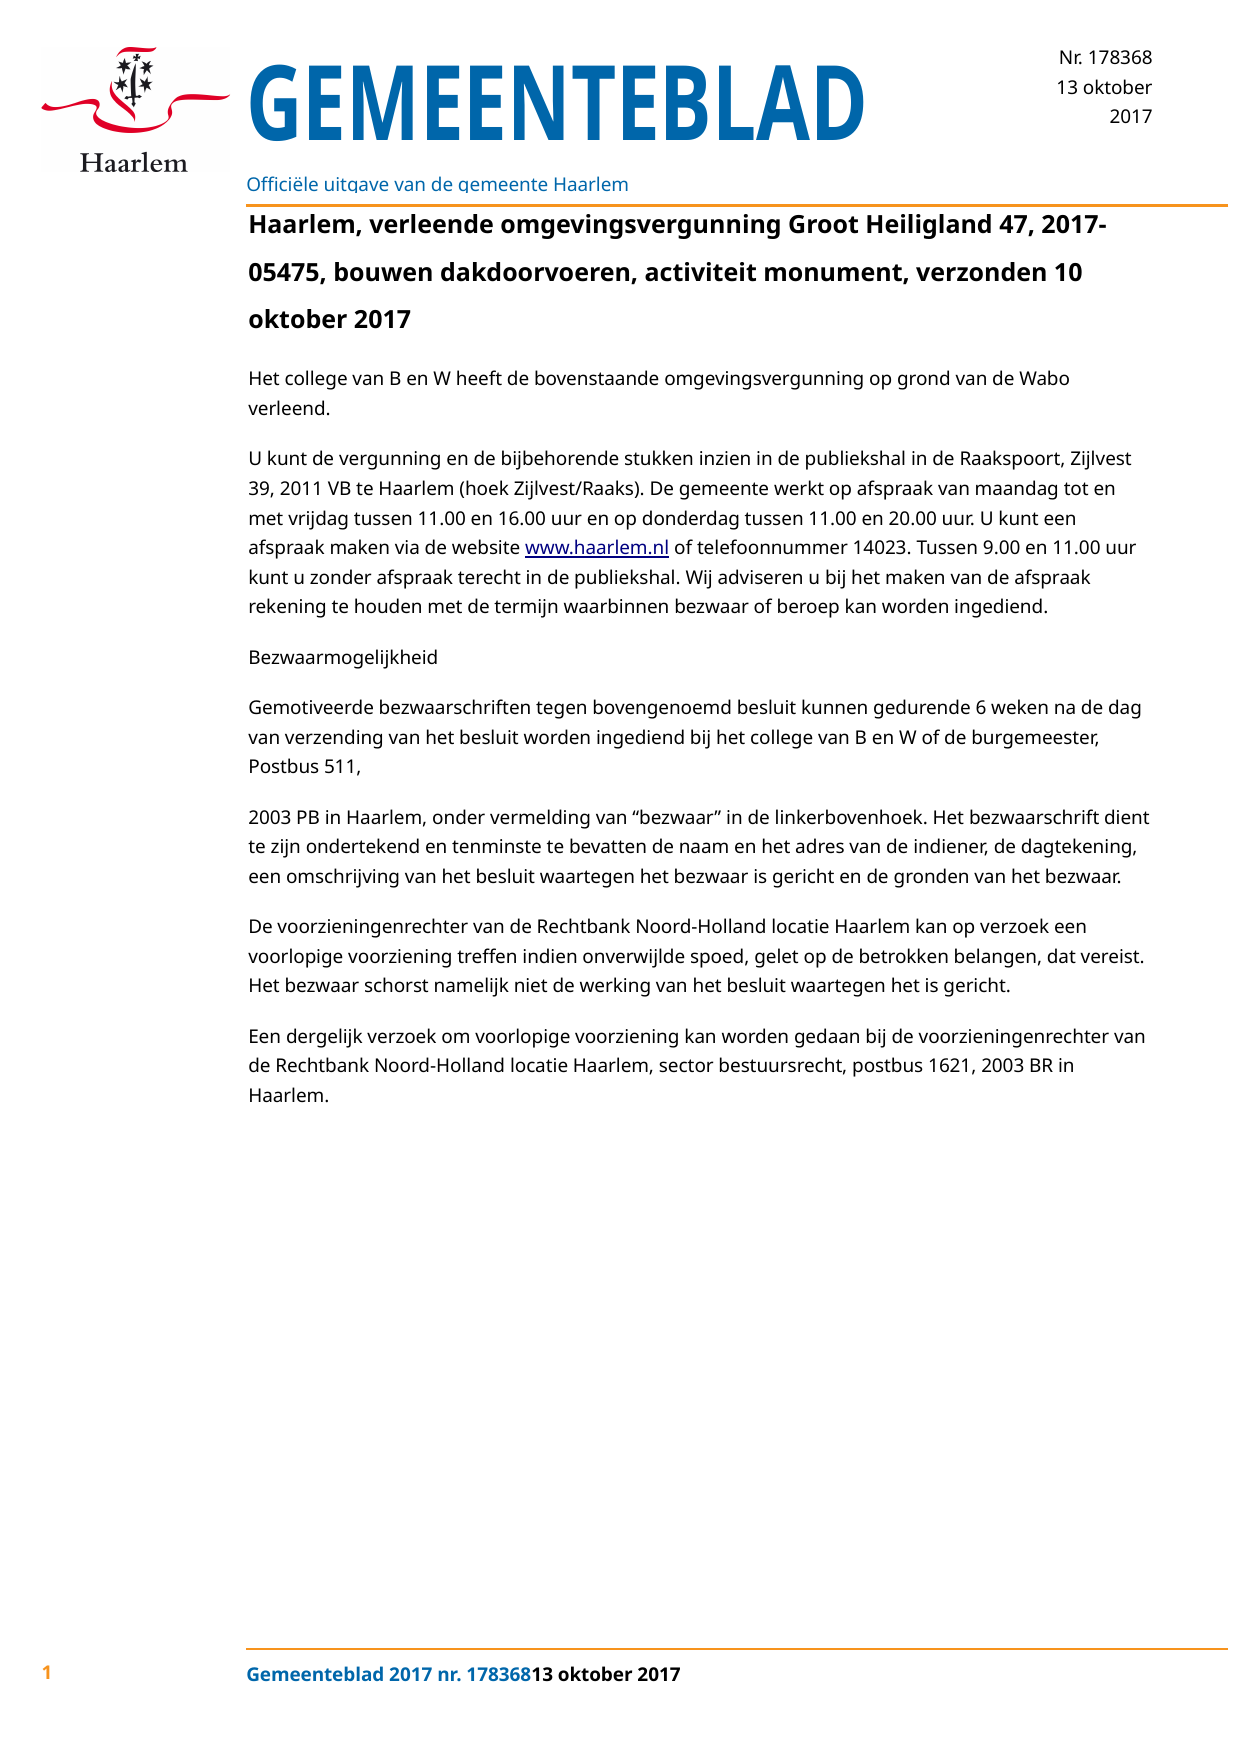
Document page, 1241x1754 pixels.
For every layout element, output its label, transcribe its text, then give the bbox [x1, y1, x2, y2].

text Gemotiveerde bezwaarschriften tegen bovengenoemd besluit kunnen gedurende 6 weken na de dag van verzending van het besluit worden ingediend bij het college van B en W of de burgemeester, Postbus 511, [248, 694, 1152, 779]
text Haarlem, verleende omgevingsvergunning Groot Heiligland 47, 2017-05475, bouwen dakdoorvoeren, activiteit monument, verzonden 10 oktober 2017 [248, 207, 1152, 336]
picture [41, 47, 231, 172]
text 2003 PB in Haarlem, onder vermelding van “bezwaar” in de linkerbovenhoek. Het bezwaarschrift dient te zijn ondertekend en tenminste te bevatten de naam en het adres van de indiener, de dagtekening, een omschrijving van het besluit waartegen het bezwaar is gericht en de gronden van het bezwaar. [248, 804, 1152, 889]
text Bezwaarmogelijkheid [248, 644, 1152, 669]
text Het college van B en W heeft de bovenstaande omgevingsvergunning op grond van de Wabo verleend. [248, 366, 1152, 421]
text Een dergelijk verzoek om voorlopige voorziening kan worden gedaan bij de voorzieningenrechter van de Rechtbank Noord-Holland locatie Haarlem, sector bestuursrecht, postbus 1621, 2003 BR in Haarlem. [248, 1023, 1152, 1108]
text U kunt de vergunning en de bijbehorende stukken inzien in de publiekshal in de Raakspoort, Zijlvest 39, 2011 VB te Haarlem (hoek Zijlvest/Raaks). De gemeente werkt op afspraak van maandag tot en met vrijdag tussen 11.00 en 16.00 uur en op donderdag tussen 11.00 en 20.00 uur. U kunt een afspraak maken via de website www.haarlem.nl of telefoonnummer 14023. Tussen 9.00 en 11.00 uur kunt u zonder afspraak terecht in de publiekshal. Wij adviseren u bij het maken van de afspraak rekening te houden met de termijn waarbinnen bezwaar of beroep kan worden ingediend. [248, 446, 1152, 619]
text De voorzieningenrechter van de Rechtbank Noord-Holland locatie Haarlem kan op verzoek een voorlopige voorziening treffen indien onverwijlde spoed, gelet op de betrokken belangen, dat vereist. Het bezwaar schorst namelijk niet de werking van het besluit waartegen het is gericht. [248, 913, 1152, 998]
